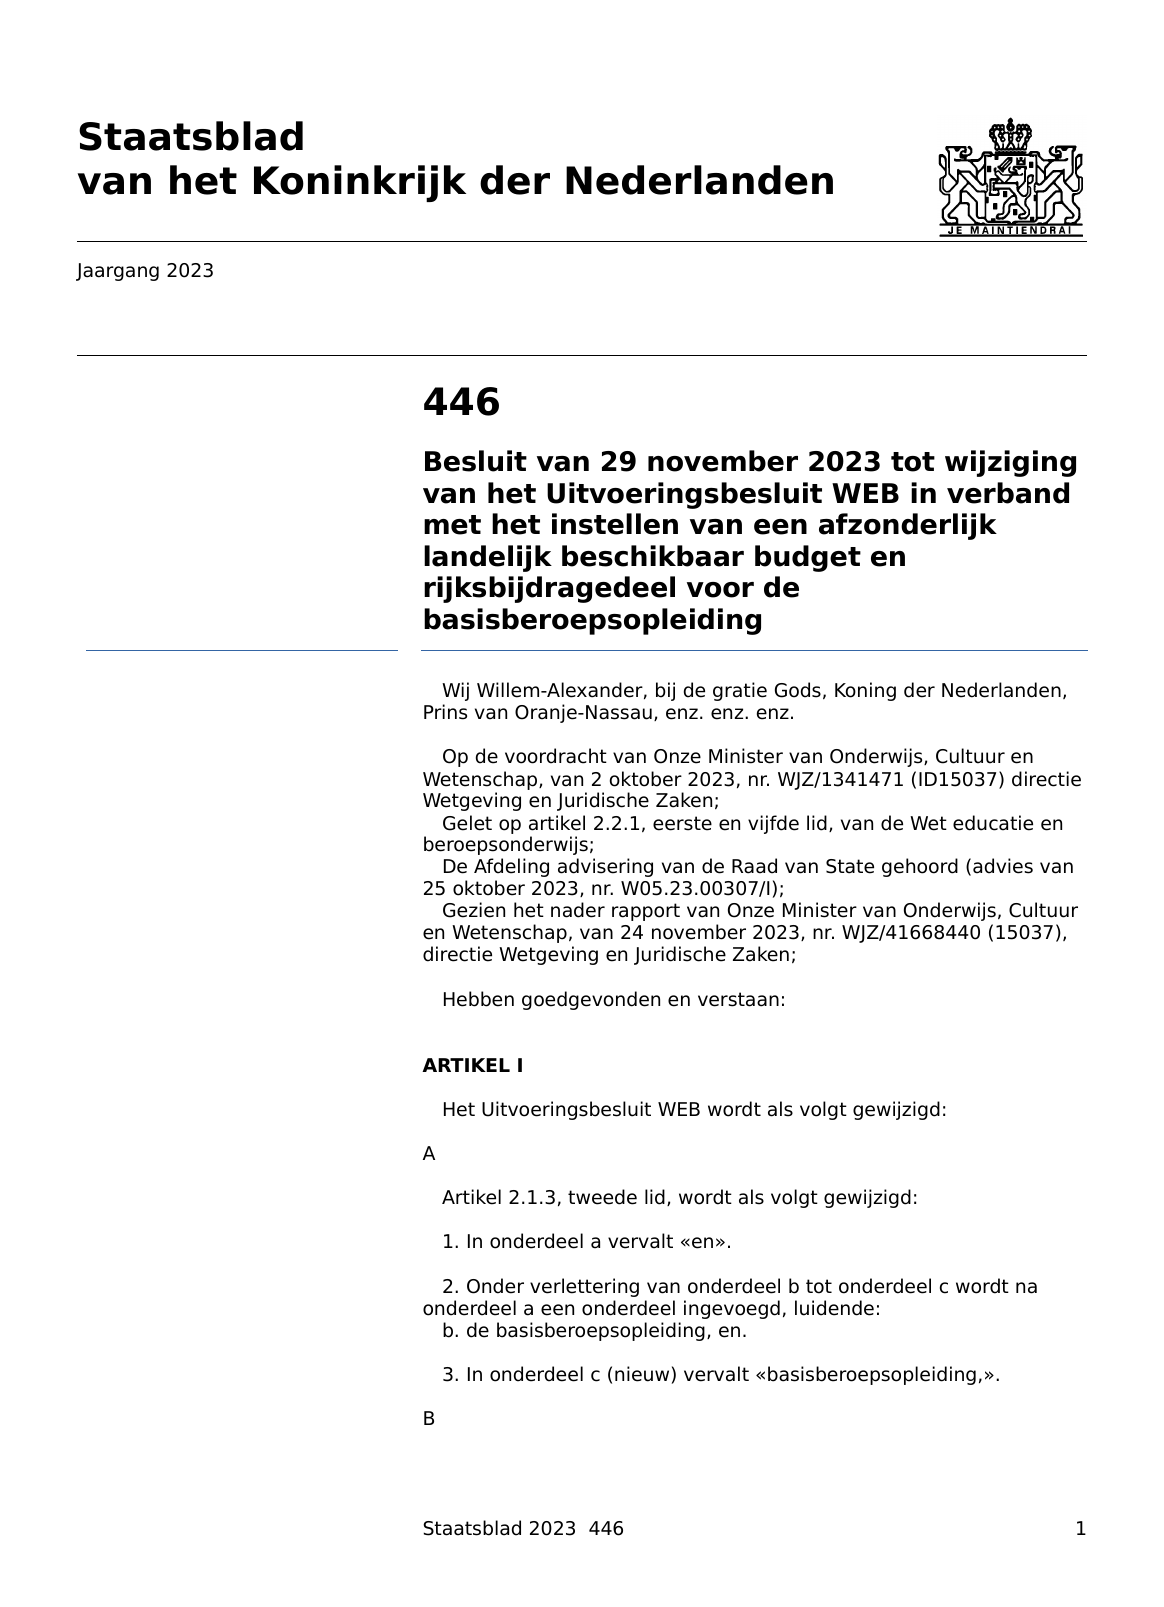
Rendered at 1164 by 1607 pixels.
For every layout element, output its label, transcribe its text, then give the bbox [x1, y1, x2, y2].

text Het Uitvoeringsbesluit WEB wordt als volgt gewijzigd: [422, 1099, 1087, 1121]
text A [422, 1143, 1087, 1165]
picture [936, 115, 1087, 240]
text B [422, 1408, 1087, 1430]
text 2. Onder verlettering van onderdeel b tot onderdeel c wordt na onderdeel a een onderdeel ingevoegd, luidende: [422, 1276, 1087, 1319]
text Gelet op artikel 2.2.1, eerste en vijfde lid, van de Wet educatie en beroepsonderwijs; [422, 812, 1087, 856]
text 1. In onderdeel a vervalt «en». [422, 1231, 1087, 1253]
text Wij Willem-Alexander, bij de gratie Gods, Koning der Nederlanden, Prins van Oranje-Nassau, enz. enz. enz. [422, 680, 1087, 724]
text Artikel 2.1.3, tweede lid, wordt als volgt gewijzigd: [422, 1187, 1087, 1209]
table_header Staatsblad van het Koninkrijk der Nederlanden [77, 100, 886, 241]
text Hebben goedgevonden en verstaan: [422, 988, 1087, 1010]
table_cell Jaargang 2023 [77, 242, 1087, 355]
table_header [886, 100, 1087, 241]
text Besluit van 29 november 2023 tot wijziging van het Uitvoeringsbesluit WEB in verband met het instellen van een afzonderlijk landelijk beschikbaar budget en rijksbijdragedeel voor de basisberoepsopleiding [422, 447, 1087, 636]
text Op de voordracht van Onze Minister van Onderwijs, Cultuur en Wetenschap, van 2 oktober 2023, nr. WJZ/1341471 (ID15037) directie Wetgeving en Juridische Zaken; [422, 746, 1087, 812]
subtitle ARTIKEL I [422, 1055, 1087, 1077]
text De Afdeling advisering van de Raad van State gehoord (advies van 25 oktober 2023, nr. W05.23.00307/I); [422, 856, 1087, 900]
text Gezien het nader rapport van Onze Minister van Onderwijs, Cultuur en Wetenschap, van 24 november 2023, nr. WJZ/41668440 (15037), directie Wetgeving en Juridische Zaken; [422, 900, 1087, 966]
text b. de basisberoepsopleiding, en. [422, 1319, 1087, 1342]
subtitle 446 [422, 381, 1087, 424]
text 3. In onderdeel c (nieuw) vervalt «basisberoepsopleiding,». [422, 1364, 1087, 1386]
